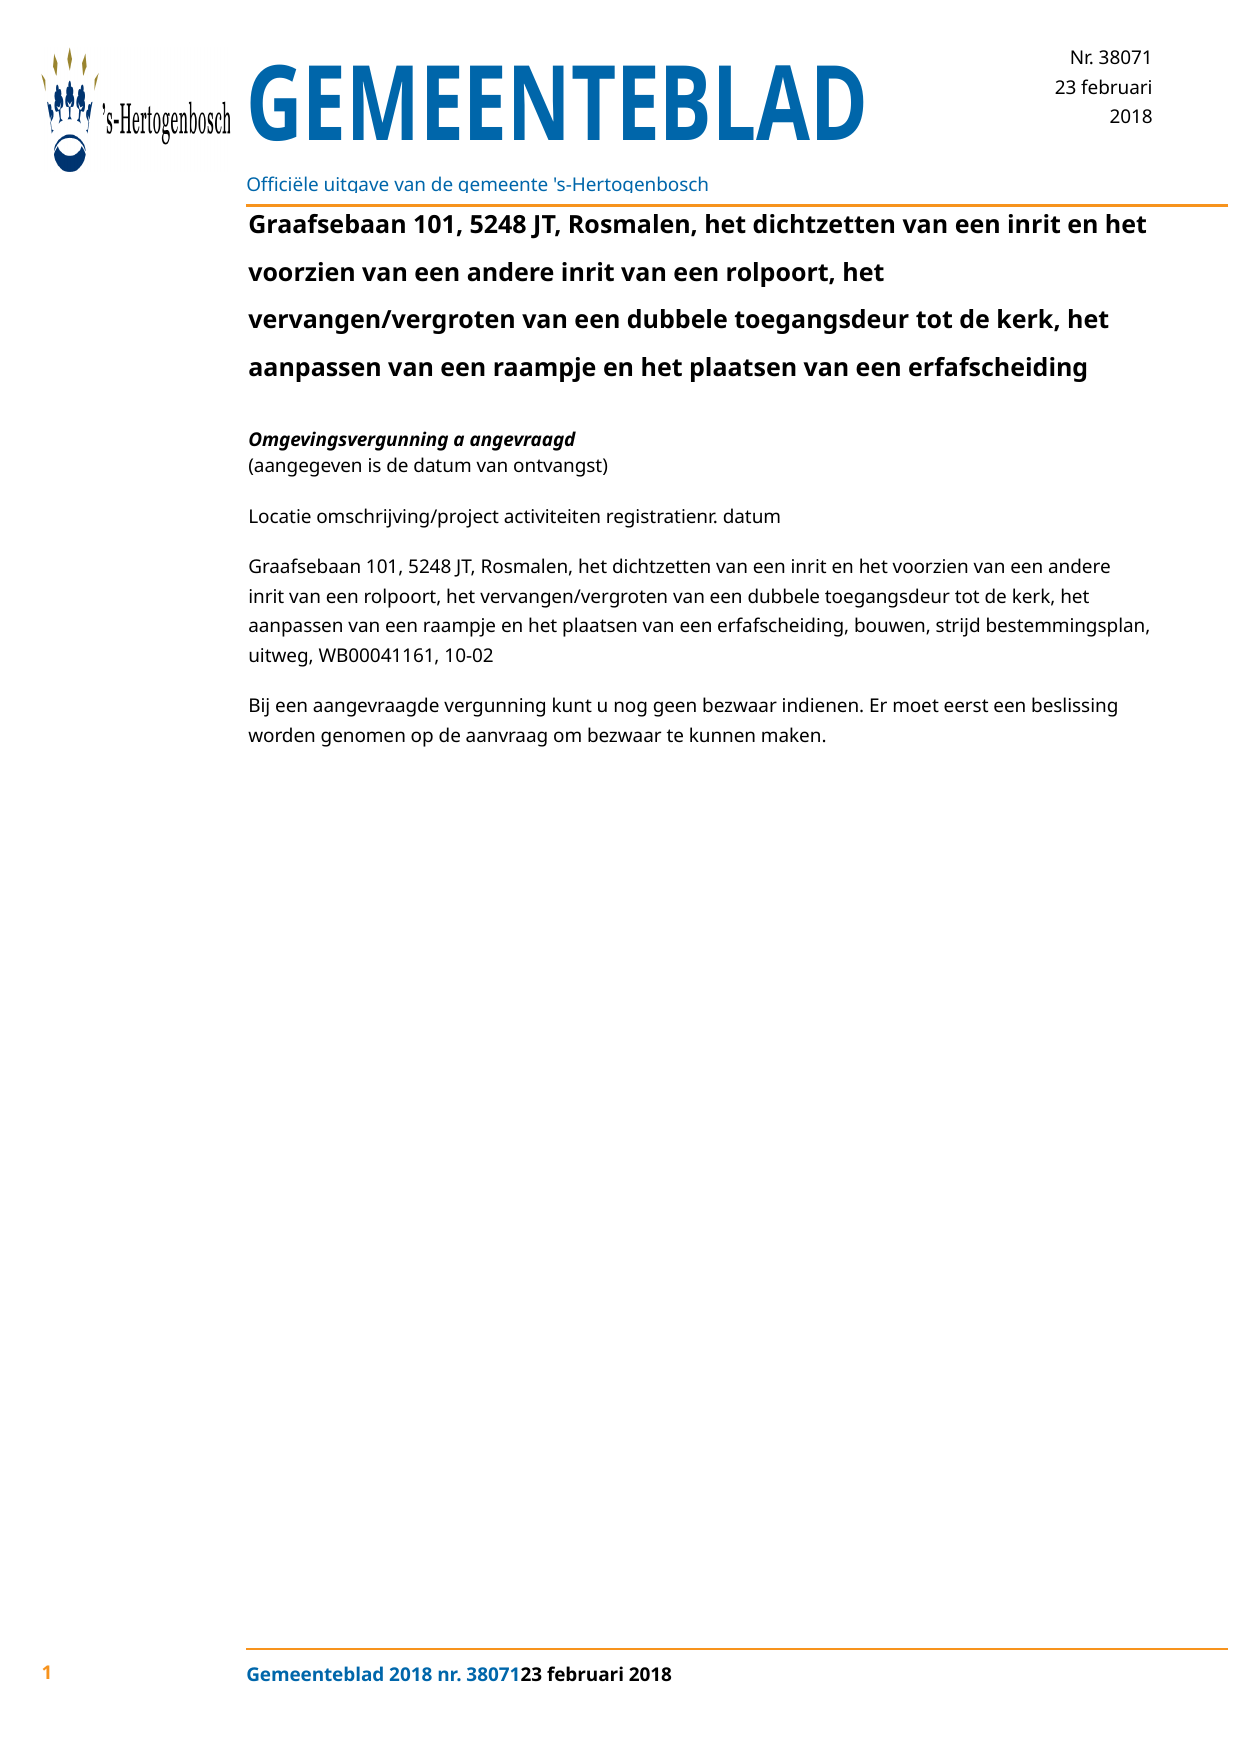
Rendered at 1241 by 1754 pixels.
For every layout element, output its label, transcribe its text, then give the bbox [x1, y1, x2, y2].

text (aangegeven is de datum van ontvangst) [248, 452, 1152, 478]
text Graafsebaan 101, 5248 JT, Rosmalen, het dichtzetten van een inrit en het voorzien van een andere inrit van een rolpoort, het vervangen/vergroten van een dubbele toegangsdeur tot de kerk, het aanpassen van een raampje en het plaatsen van een erfafscheiding [248, 207, 1152, 384]
text Locatie omschrijving/project activiteiten registratienr. datum [248, 503, 1152, 528]
text Bij een aangevraagde vergunning kunt u nog geen bezwaar indienen. Er moet eerst een beslissing worden genomen op de aanvraag om bezwaar te kunnen maken. [248, 692, 1152, 748]
text Omgevingsvergunning a angevraagd [248, 427, 1152, 452]
picture [41, 47, 231, 172]
text Graafsebaan 101, 5248 JT, Rosmalen, het dichtzetten van een inrit en het voorzien van een andere inrit van een rolpoort, het vervangen/vergroten van een dubbele toegangsdeur tot de kerk, het aanpassen van een raampje en het plaatsen van een erfafscheiding, bouwen, strijd bestemmingsplan, uitweg, WB00041161, 10-02 [248, 553, 1152, 668]
